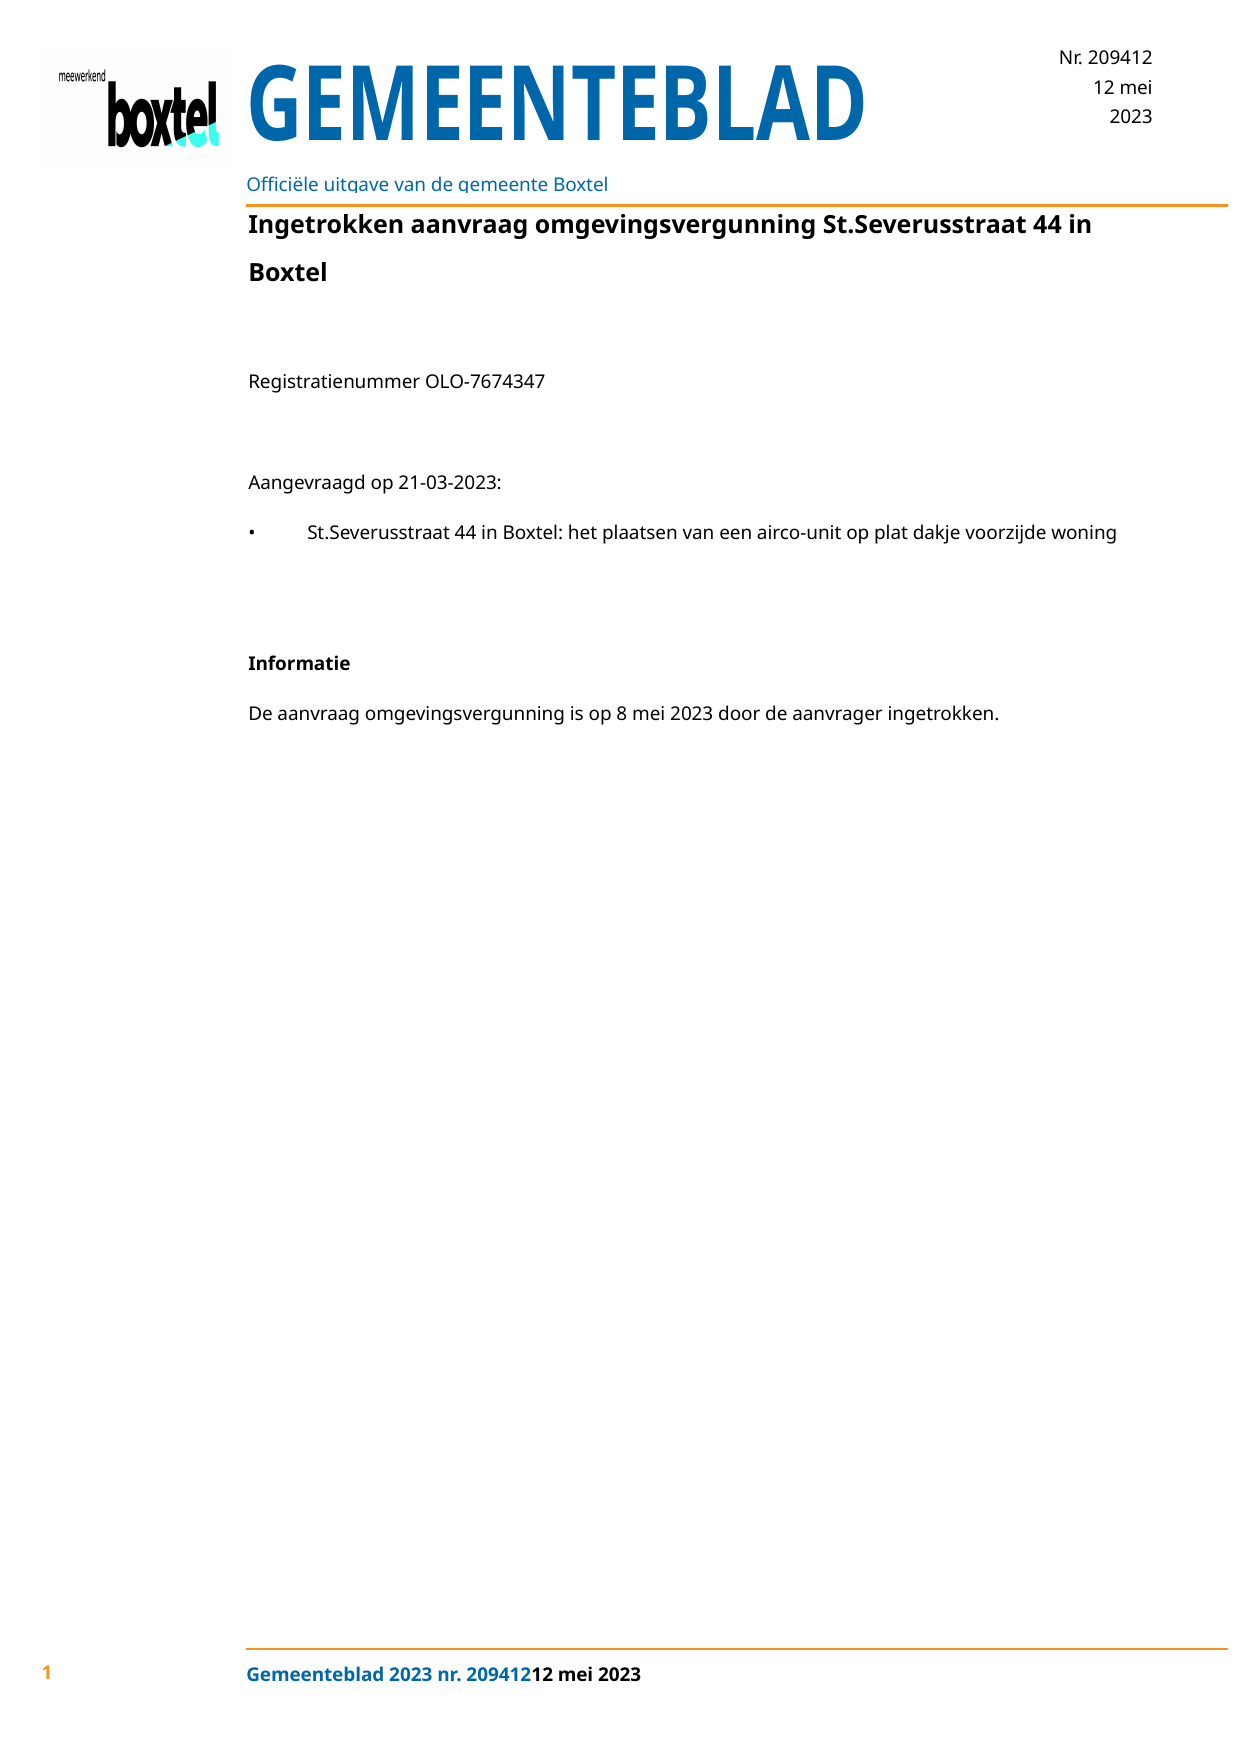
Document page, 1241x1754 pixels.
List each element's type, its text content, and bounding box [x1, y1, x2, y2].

text Informatie [248, 650, 1152, 676]
text Ingetrokken aanvraag omgevingsvergunning St.Severusstraat 44 in Boxtel [248, 207, 1152, 288]
picture [41, 47, 231, 172]
text Registratienummer OLO-7674347 [248, 368, 1152, 394]
list St.Severusstraat 44 in Boxtel: het plaatsen van een airco-unit op plat dakje voorzijde woning [248, 519, 1152, 545]
text De aanvraag omgevingsvergunning is op 8 mei 2023 door de aanvrager ingetrokken. [248, 700, 1152, 726]
text Aangevraagd op 21-03-2023: [248, 469, 1152, 495]
